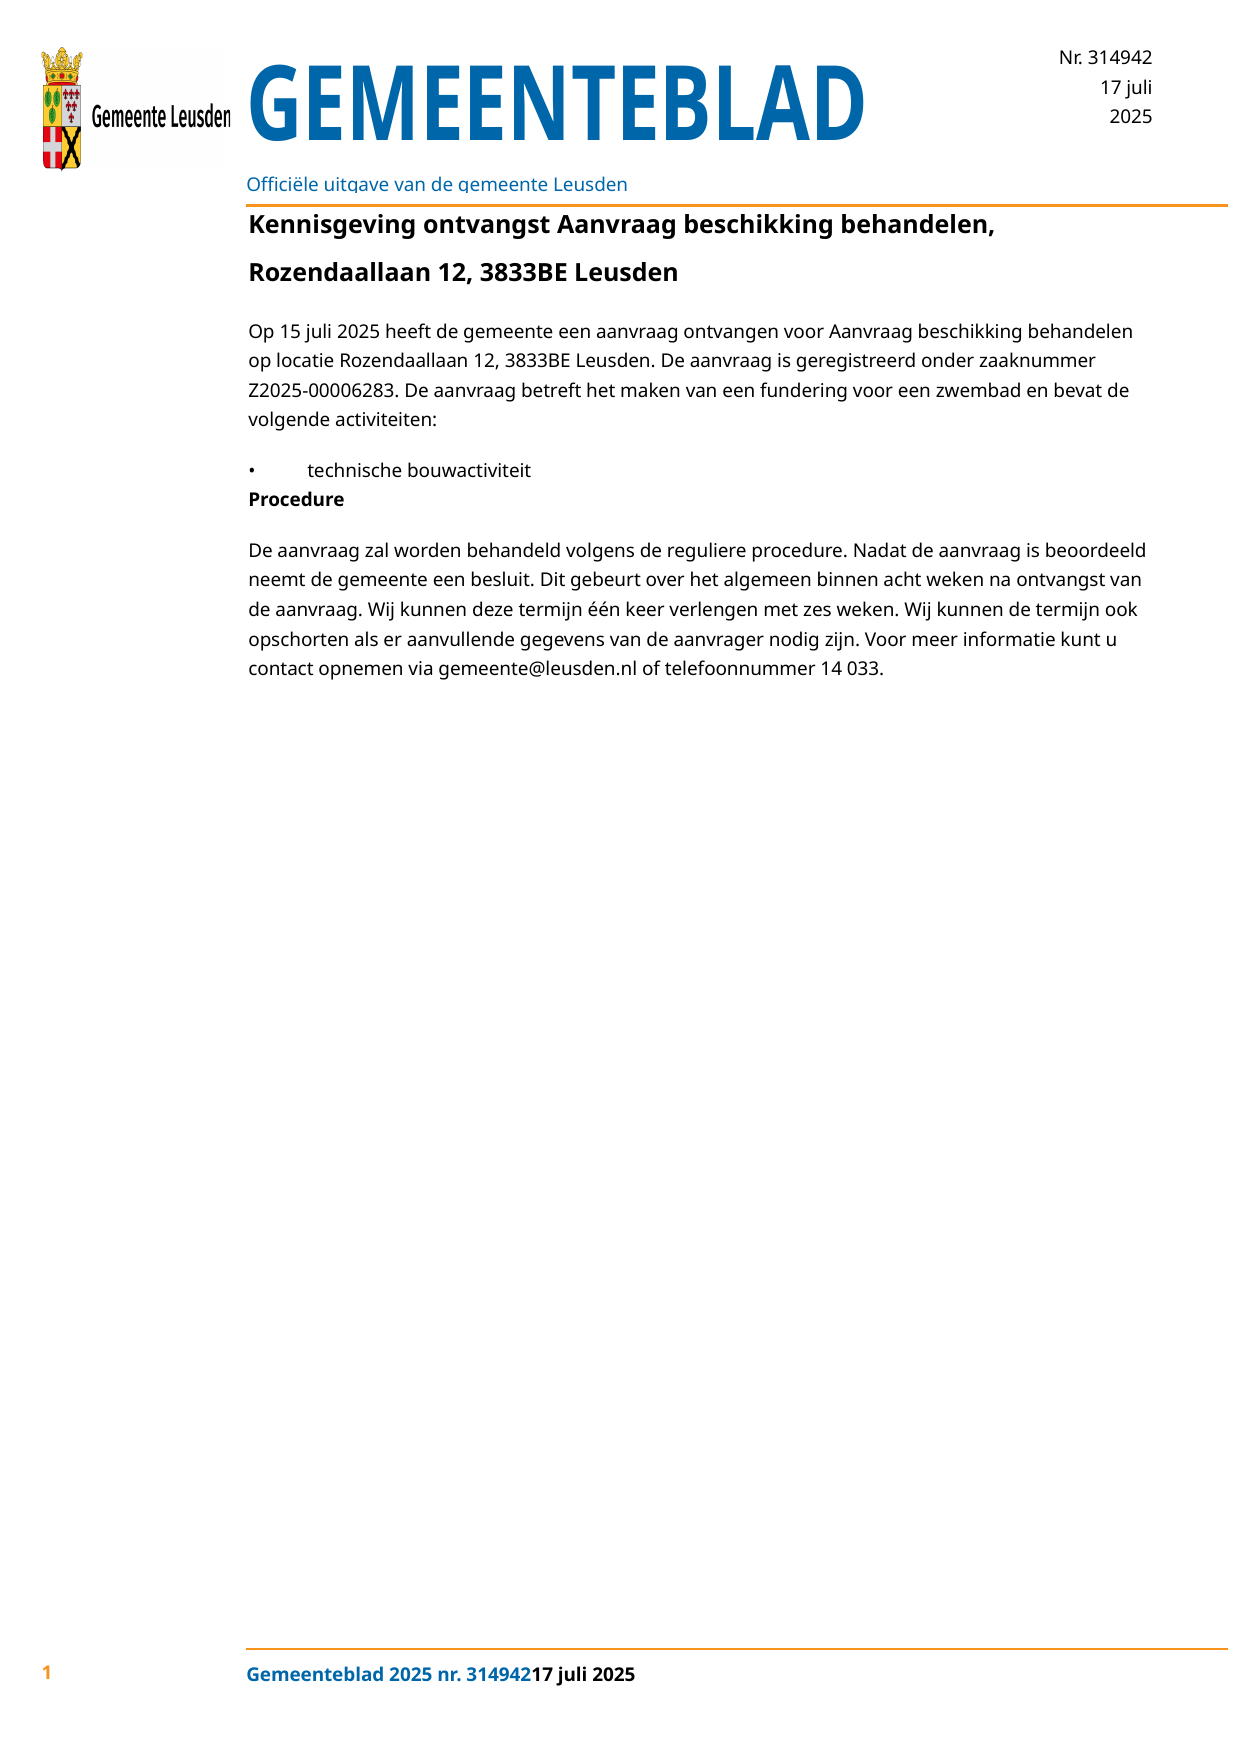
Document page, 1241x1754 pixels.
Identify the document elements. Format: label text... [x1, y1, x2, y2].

text Procedure [248, 487, 1152, 512]
text Kennisgeving ontvangst Aanvraag beschikking behandelen, Rozendaallaan 12, 3833BE Leusden [248, 207, 1152, 288]
text Op 15 juli 2025 heeft de gemeente een aanvraag ontvangen voor Aanvraag beschikking behandelen op locatie Rozendaallaan 12, 3833BE Leusden. De aanvraag is geregistreerd onder zaaknummer Z2025-00006283. De aanvraag betreft het maken van een fundering voor een zwembad en bevat de volgende activiteiten: [248, 318, 1152, 432]
list technische bouwactiviteit [248, 457, 1152, 483]
text De aanvraag zal worden behandeld volgens de reguliere procedure. Nadat de aanvraag is beoordeeld neemt de gemeente een besluit. Dit gebeurt over het algemeen binnen acht weken na ontvangst van de aanvraag. Wij kunnen deze termijn één keer verlengen met zes weken. Wij kunnen de termijn ook opschorten als er aanvullende gegevens van de aanvrager nodig zijn. Voor meer informatie kunt u contact opnemen via gemeente@leusden.nl of telefoonnummer 14 033. [248, 537, 1152, 681]
picture [41, 47, 231, 172]
